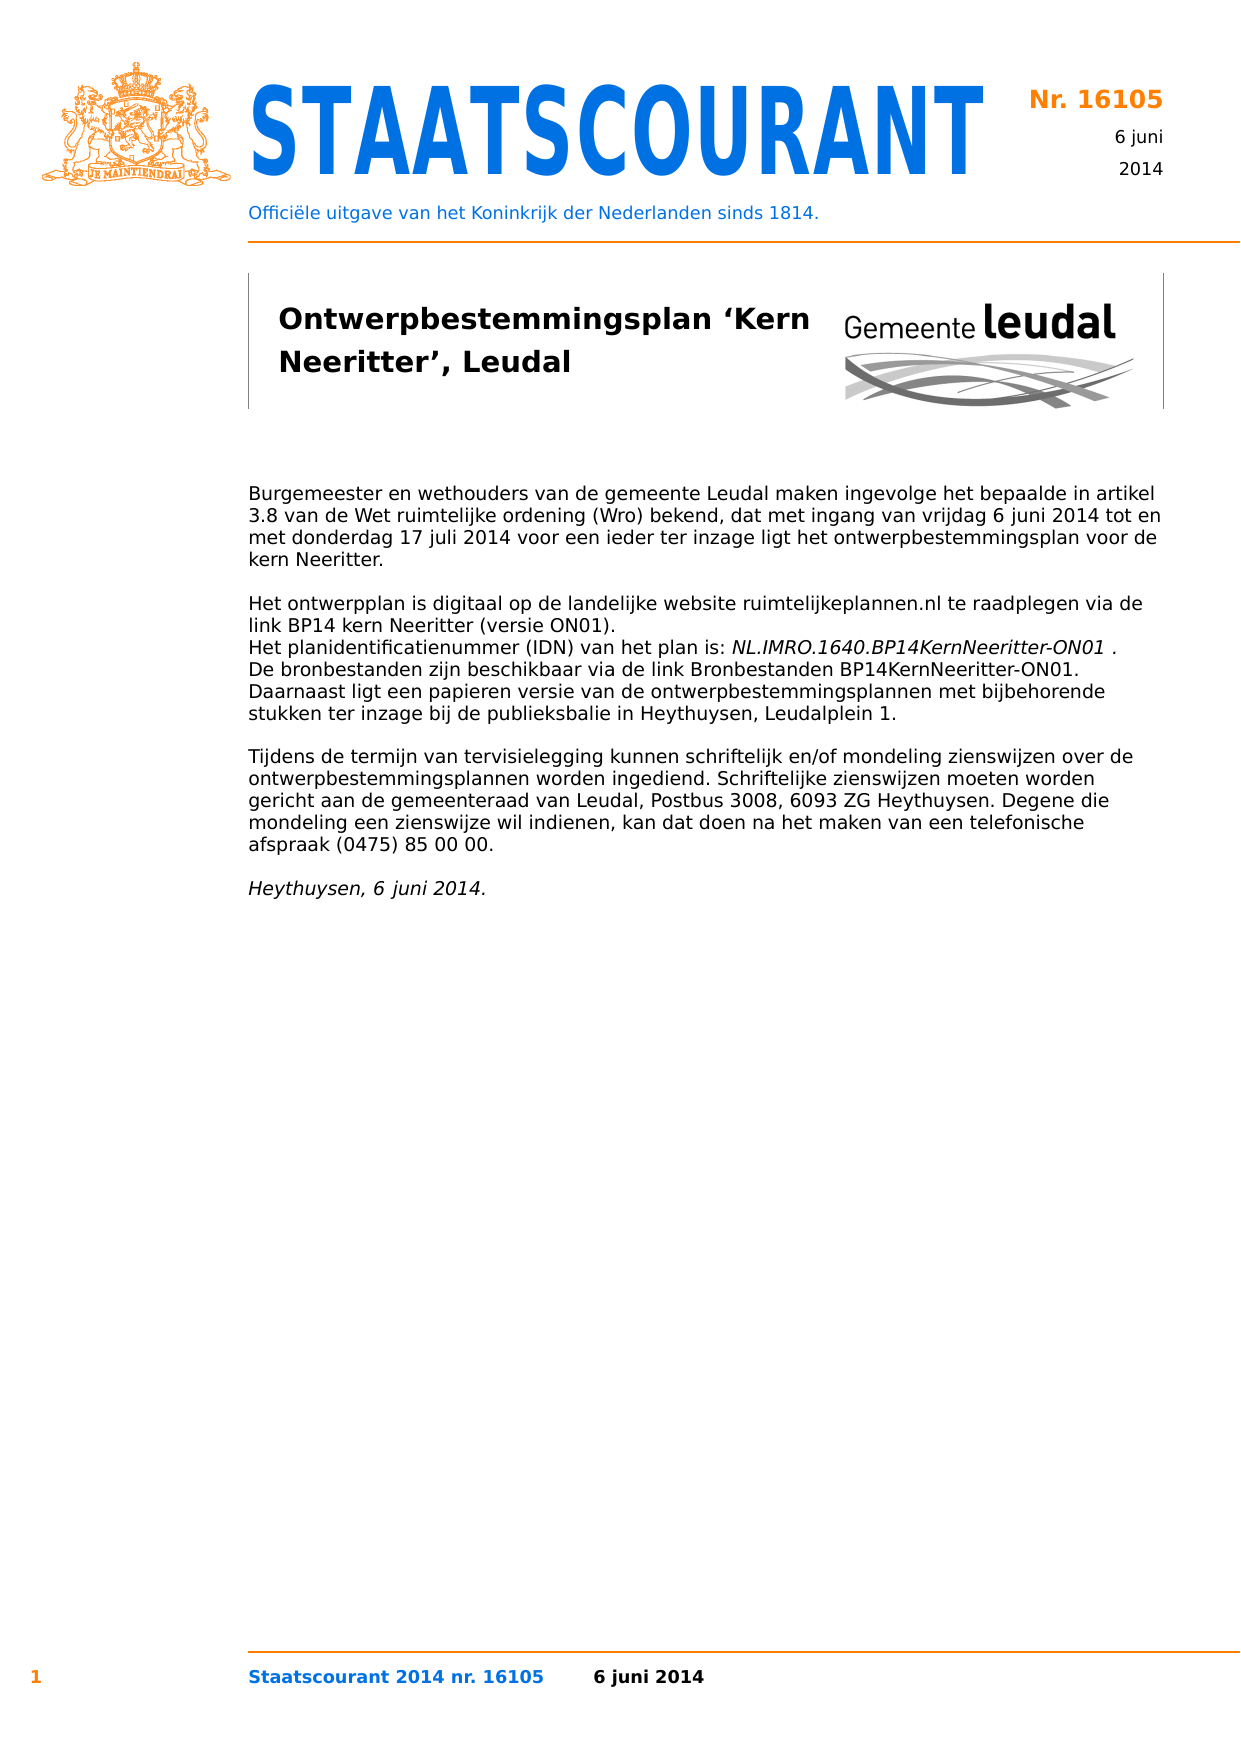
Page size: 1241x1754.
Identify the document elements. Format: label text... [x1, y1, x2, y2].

text Het planidentificatienummer (IDN) van het plan is: NL.IMRO.1640.BP14KernNeeritter-ON01 . [248, 637, 1163, 658]
text De bronbestanden zijn beschikbaar via de link Bronbestanden BP14KernNeeritter-ON01. [248, 658, 1163, 681]
table_header Nr. 16105 [998, 62, 1240, 121]
text Tijdens de termijn van tervisielegging kunnen schriftelijk en/of mondeling zienswijzen over de ontwerpbestemmingsplannen worden ingediend. Schriftelijke zienswijzen moeten worden gericht aan de gemeenteraad van Leudal, Postbus 3008, 6093 ZG Heythuysen. Degene die mondeling een zienswijze wil indienen, kan dat doen na het maken van een telefonische afspraak (0475) 85 00 00. [248, 746, 1163, 856]
picture [844, 302, 1134, 409]
table_header [25, 62, 248, 241]
text Het ontwerpplan is digitaal op de landelijke website ruimtelijkeplannen.nl te raadplegen via de link BP14 kern Neeritter (versie ON01). [248, 593, 1163, 637]
subtitle Ontwerpbestemmingsplan ‘Kern Neeritter’, Leudal [249, 273, 1163, 409]
text Daarnaast ligt een papieren versie van de ontwerpbestemmingsplannen met bijbehorende stukken ter inzage bij de publieksbalie in Heythuysen, Leudalplein 1. [248, 681, 1163, 724]
text Burgemeester en wethouders van de gemeente Leudal maken ingevolge het bepaalde in artikel 3.8 van de Wet ruimtelijke ordening (Wro) bekend, dat met ingang van vrijdag 6 juni 2014 tot en met donderdag 17 juli 2014 voor een ieder ter inzage ligt het ontwerpbestemmingsplan voor de kern Neeritter. [248, 483, 1163, 571]
table_header STAATSCOURANT [248, 62, 998, 203]
picture [41, 62, 231, 186]
table_cell 6 juni [998, 121, 1240, 153]
table_cell Officiële uitgave van het Koninkrijk der Nederlanden sinds 1814. [248, 203, 1240, 241]
text Heythuysen, 6 juni 2014. [248, 878, 1163, 900]
table_cell 2014 [998, 153, 1240, 203]
